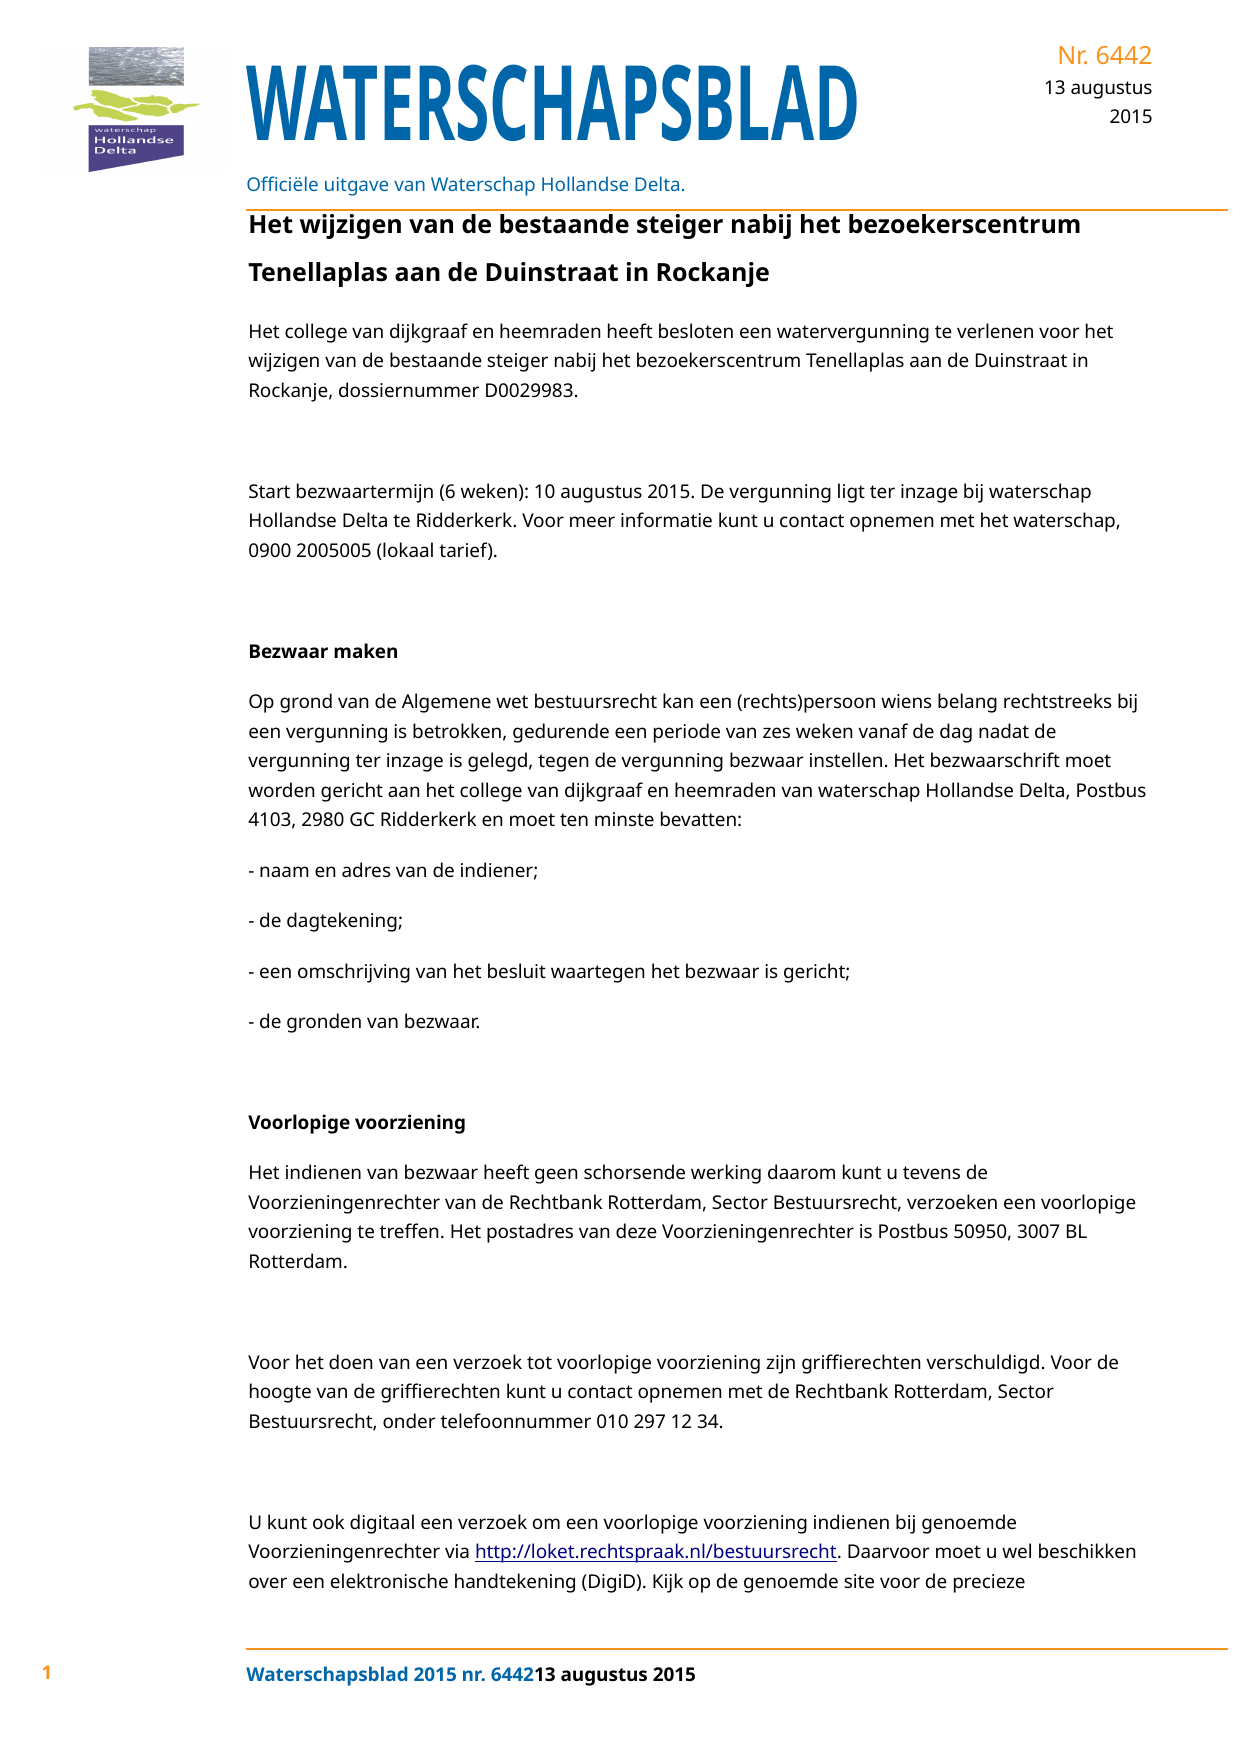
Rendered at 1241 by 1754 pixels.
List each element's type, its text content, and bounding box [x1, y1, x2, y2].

text Voor het doen van een verzoek tot voorlopige voorziening zijn griffierechten verschuldigd. Voor de hoogte van de griffierechten kunt u contact opnemen met de Rechtbank Rotterdam, Sector Bestuursrecht, onder telefoonnummer 010 297 12 34. [248, 1349, 1152, 1434]
text - een omschrijving van het besluit waartegen het bezwaar is gericht; [248, 958, 1152, 984]
text - de gronden van bezwaar. [248, 1008, 1152, 1034]
text Het college van dijkgraaf en heemraden heeft besloten een watervergunning te verlenen voor het wijzigen van de bestaande steiger nabij het bezoekerscentrum Tenellaplas aan de Duinstraat in Rockanje, dossiernummer D0029983. [248, 318, 1152, 403]
text Het wijzigen van de bestaande steiger nabij het bezoekerscentrum Tenellaplas aan de Duinstraat in Rockanje [248, 211, 1152, 288]
picture [41, 47, 231, 172]
text Bezwaar maken [248, 638, 1152, 664]
text Het indienen van bezwaar heeft geen schorsende werking daarom kunt u tevens de Voorzieningenrechter van de Rechtbank Rotterdam, Sector Bestuursrecht, verzoeken een voorlopige voorziening te treffen. Het postadres van deze Voorzieningenrechter is Postbus 50950, 3007 BL Rotterdam. [248, 1159, 1152, 1274]
text Op grond van de Algemene wet bestuursrecht kan een (rechts)persoon wiens belang rechtstreeks bij een vergunning is betrokken, gedurende een periode van zes weken vanaf de dag nadat de vergunning ter inzage is gelegd, tegen de vergunning bezwaar instellen. Het bezwaarschrift moet worden gericht aan het college van dijkgraaf en heemraden van waterschap Hollandse Delta, Postbus 4103, 2980 GC Ridderkerk en moet ten minste bevatten: [248, 688, 1152, 832]
text - de dagtekening; [248, 907, 1152, 933]
text U kunt ook digitaal een verzoek om een voorlopige voorziening indienen bij genoemde Voorzieningenrechter via http://loket.rechtspraak.nl/bestuursrecht. Daarvoor moet u wel beschikken over een elektronische handtekening (DigiD). Kijk op de genoemde site voor de precieze [248, 1509, 1152, 1594]
text Voorlopige voorziening [248, 1109, 1152, 1135]
text Start bezwaartermijn (6 weken): 10 augustus 2015. De vergunning ligt ter inzage bij waterschap Hollandse Delta te Ridderkerk. Voor meer informatie kunt u contact opnemen met het waterschap, 0900 2005005 (lokaal tarief). [248, 478, 1152, 563]
text - naam en adres van de indiener; [248, 857, 1152, 883]
